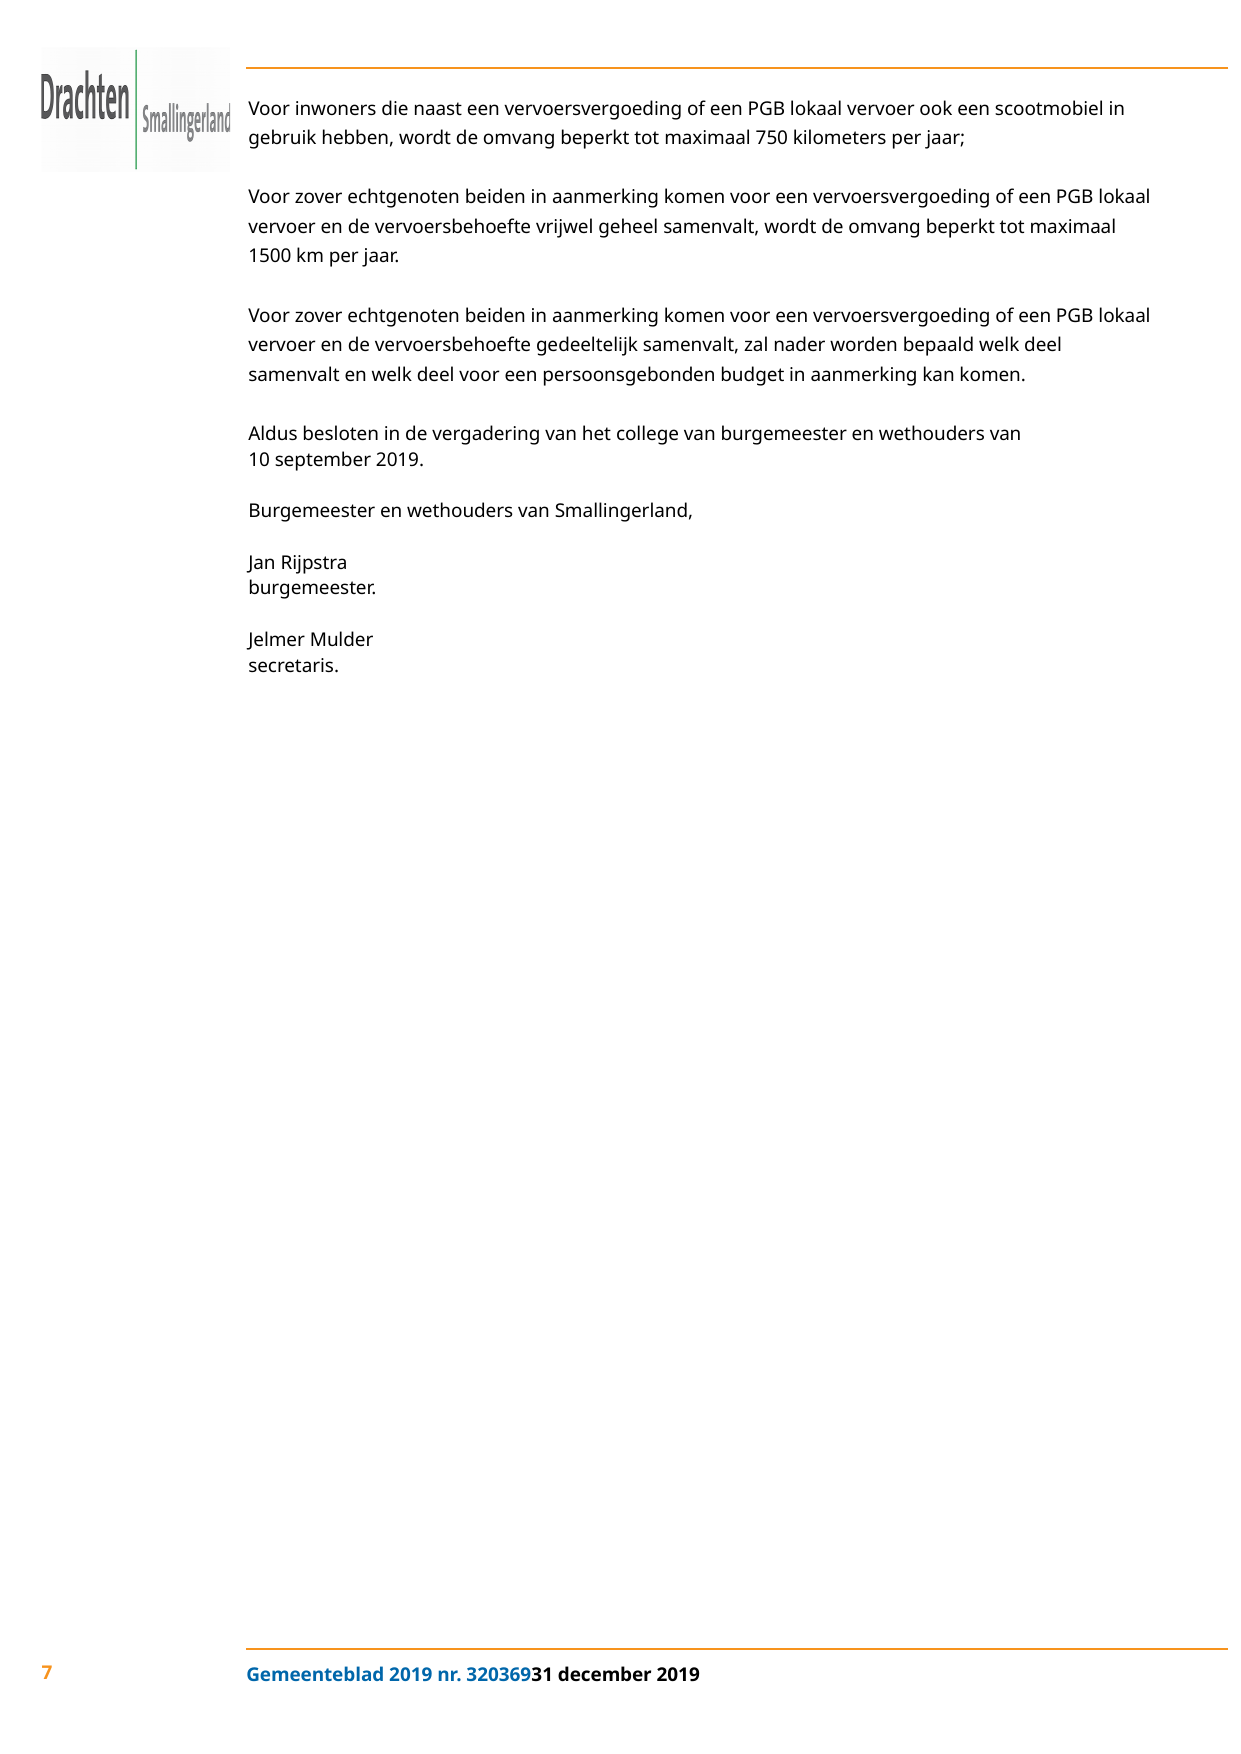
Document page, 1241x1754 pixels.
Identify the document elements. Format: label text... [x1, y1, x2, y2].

text Jelmer Mulder [248, 626, 1152, 652]
text burgemeester. [248, 574, 1152, 600]
text 10 september 2019. [248, 446, 1152, 472]
text Voor zover echtgenoten beiden in aanmerking komen voor een vervoersvergoeding of een PGB lokaal vervoer en de vervoersbehoefte vrijwel geheel samenvalt, wordt de omvang beperkt tot maximaal 1500 km per jaar. [248, 183, 1152, 268]
text Aldus besloten in de vergadering van het college van burgemeester en wethouders van [248, 420, 1152, 446]
text Voor inwoners die naast een vervoersvergoeding of een PGB lokaal vervoer ook een scootmobiel in gebruik hebben, wordt de omvang beperkt tot maximaal 750 kilometers per jaar; [248, 95, 1152, 150]
picture [41, 47, 231, 172]
text Jan Rijpstra [248, 549, 1152, 574]
text Burgemeester en wethouders van Smallingerland, [248, 497, 1152, 523]
text secretaris. [248, 652, 1152, 677]
text Voor zover echtgenoten beiden in aanmerking komen voor een vervoersvergoeding of een PGB lokaal vervoer en de vervoersbehoefte gedeeltelijk samenvalt, zal nader worden bepaald welk deel samenvalt en welk deel voor een persoonsgebonden budget in aanmerking kan komen. [248, 302, 1152, 387]
